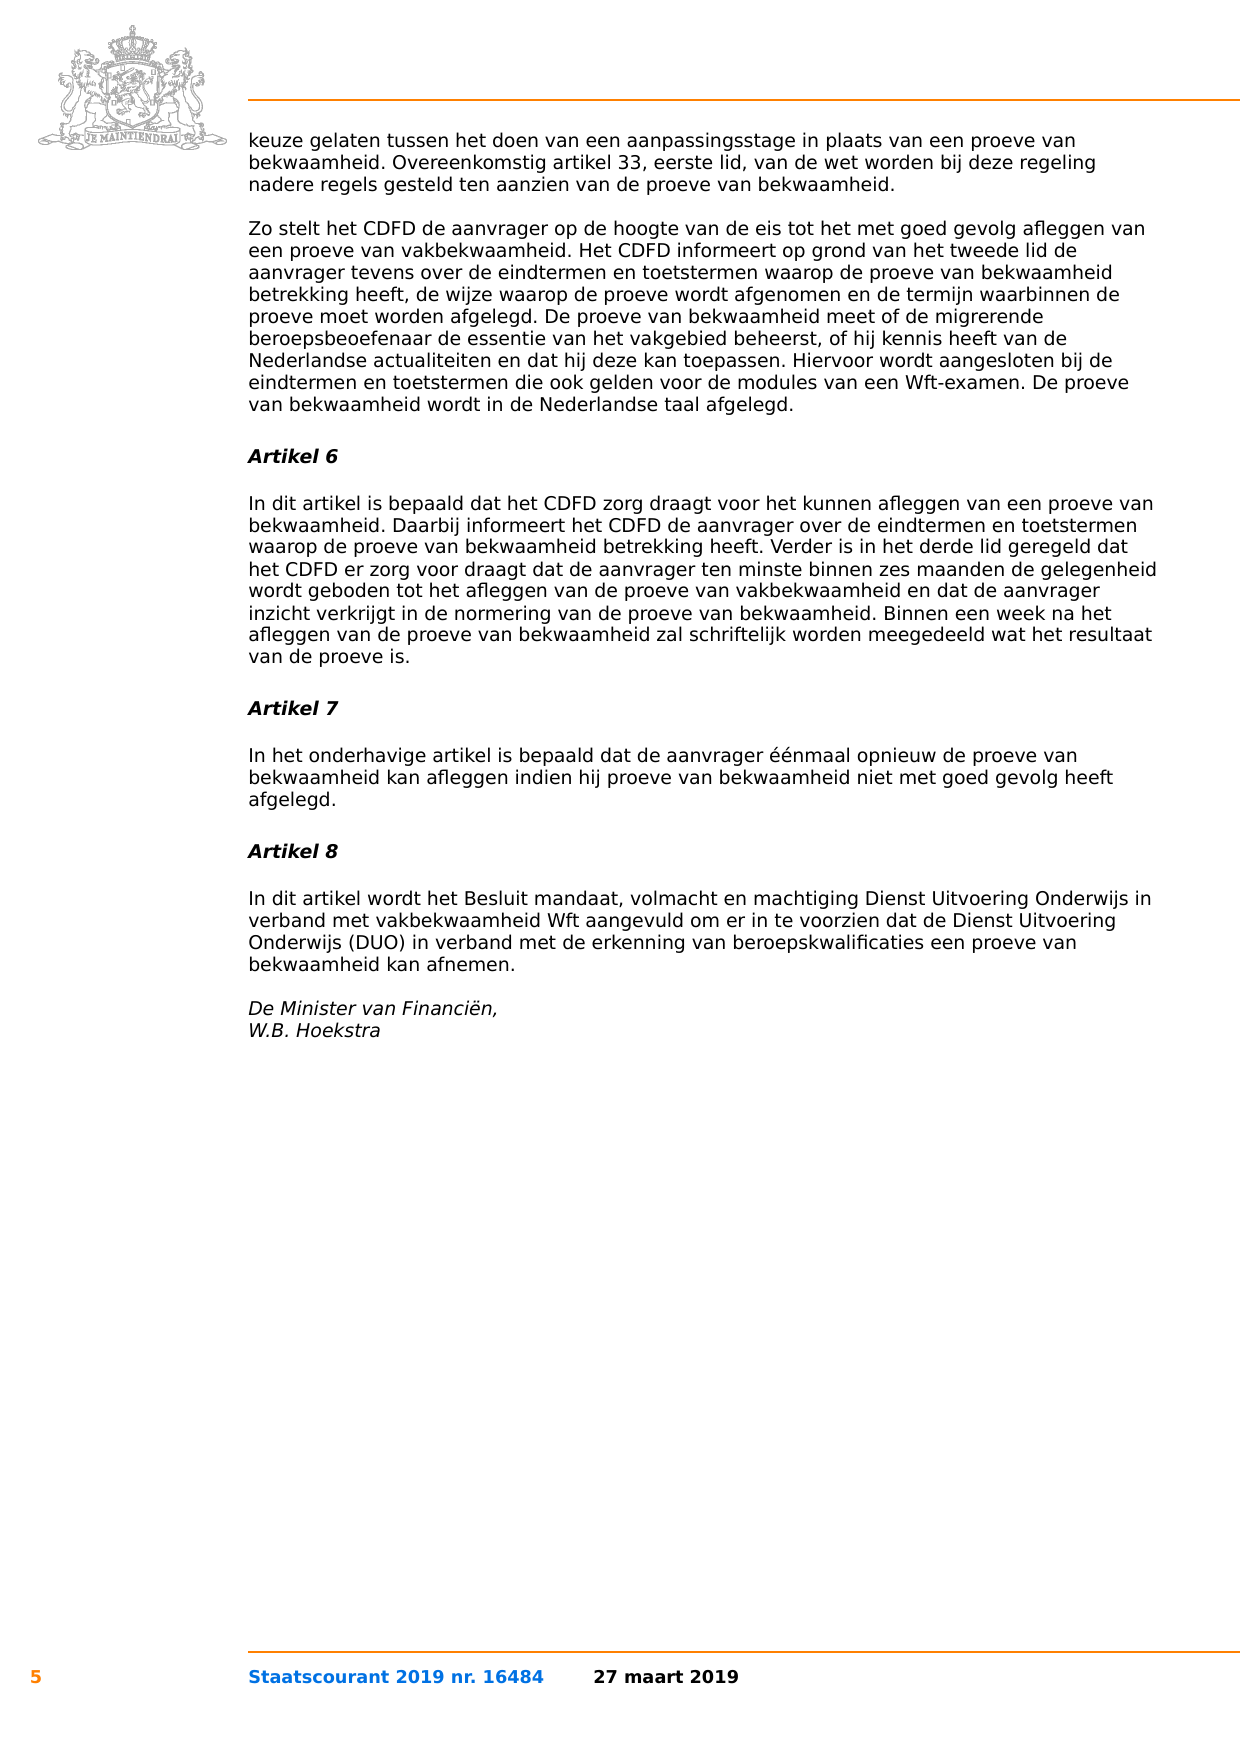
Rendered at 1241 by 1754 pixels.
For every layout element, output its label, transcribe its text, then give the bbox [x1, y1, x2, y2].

subtitle Artikel 8 [248, 841, 1163, 863]
subtitle Artikel 7 [248, 698, 1163, 720]
picture [38, 25, 227, 150]
text keuze gelaten tussen het doen van een aanpassingsstage in plaats van een proeve van bekwaamheid. Overeenkomstig artikel 33, eerste lid, van de wet worden bij deze regeling nadere regels gesteld ten aanzien van de proeve van bekwaamheid. [248, 130, 1163, 196]
text Zo stelt het CDFD de aanvrager op de hoogte van de eis tot het met goed gevolg afleggen van een proeve van vakbekwaamheid. Het CDFD informeert op grond van het tweede lid de aanvrager tevens over de eindtermen en toetstermen waarop de proeve van bekwaamheid betrekking heeft, de wijze waarop de proeve wordt afgenomen en de termijn waarbinnen de proeve moet worden afgelegd. De proeve van bekwaamheid meet of de migrerende beroepsbeoefenaar de essentie van het vakgebied beheerst, of hij kennis heeft van de Nederlandse actualiteiten en dat hij deze kan toepassen. Hiervoor wordt aangesloten bij de eindtermen en toetstermen die ook gelden voor de modules van een Wft-examen. De proeve van bekwaamheid wordt in de Nederlandse taal afgelegd. [248, 218, 1163, 416]
text In het onderhavige artikel is bepaald dat de aanvrager éénmaal opnieuw de proeve van bekwaamheid kan afleggen indien hij proeve van bekwaamheid niet met goed gevolg heeft afgelegd. [248, 745, 1163, 811]
text De Minister van Financiën, W.B. Hoekstra [248, 998, 1163, 1042]
text In dit artikel is bepaald dat het CDFD zorg draagt voor het kunnen afleggen van een proeve van bekwaamheid. Daarbij informeert het CDFD de aanvrager over de eindtermen en toetstermen waarop de proeve van bekwaamheid betrekking heeft. Verder is in het derde lid geregeld dat het CDFD er zorg voor draagt dat de aanvrager ten minste binnen zes maanden de gelegenheid wordt geboden tot het afleggen van de proeve van vakbekwaamheid en dat de aanvrager inzicht verkrijgt in de normering van de proeve van bekwaamheid. Binnen een week na het afleggen van de proeve van bekwaamheid zal schriftelijk worden meegedeeld wat het resultaat van de proeve is. [248, 492, 1163, 668]
text In dit artikel wordt het Besluit mandaat, volmacht en machtiging Dienst Uitvoering Onderwijs in verband met vakbekwaamheid Wft aangevuld om er in te voorzien dat de Dienst Uitvoering Onderwijs (DUO) in verband met de erkenning van beroepskwalificaties een proeve van bekwaamheid kan afnemen. [248, 888, 1163, 976]
subtitle Artikel 6 [248, 446, 1163, 467]
